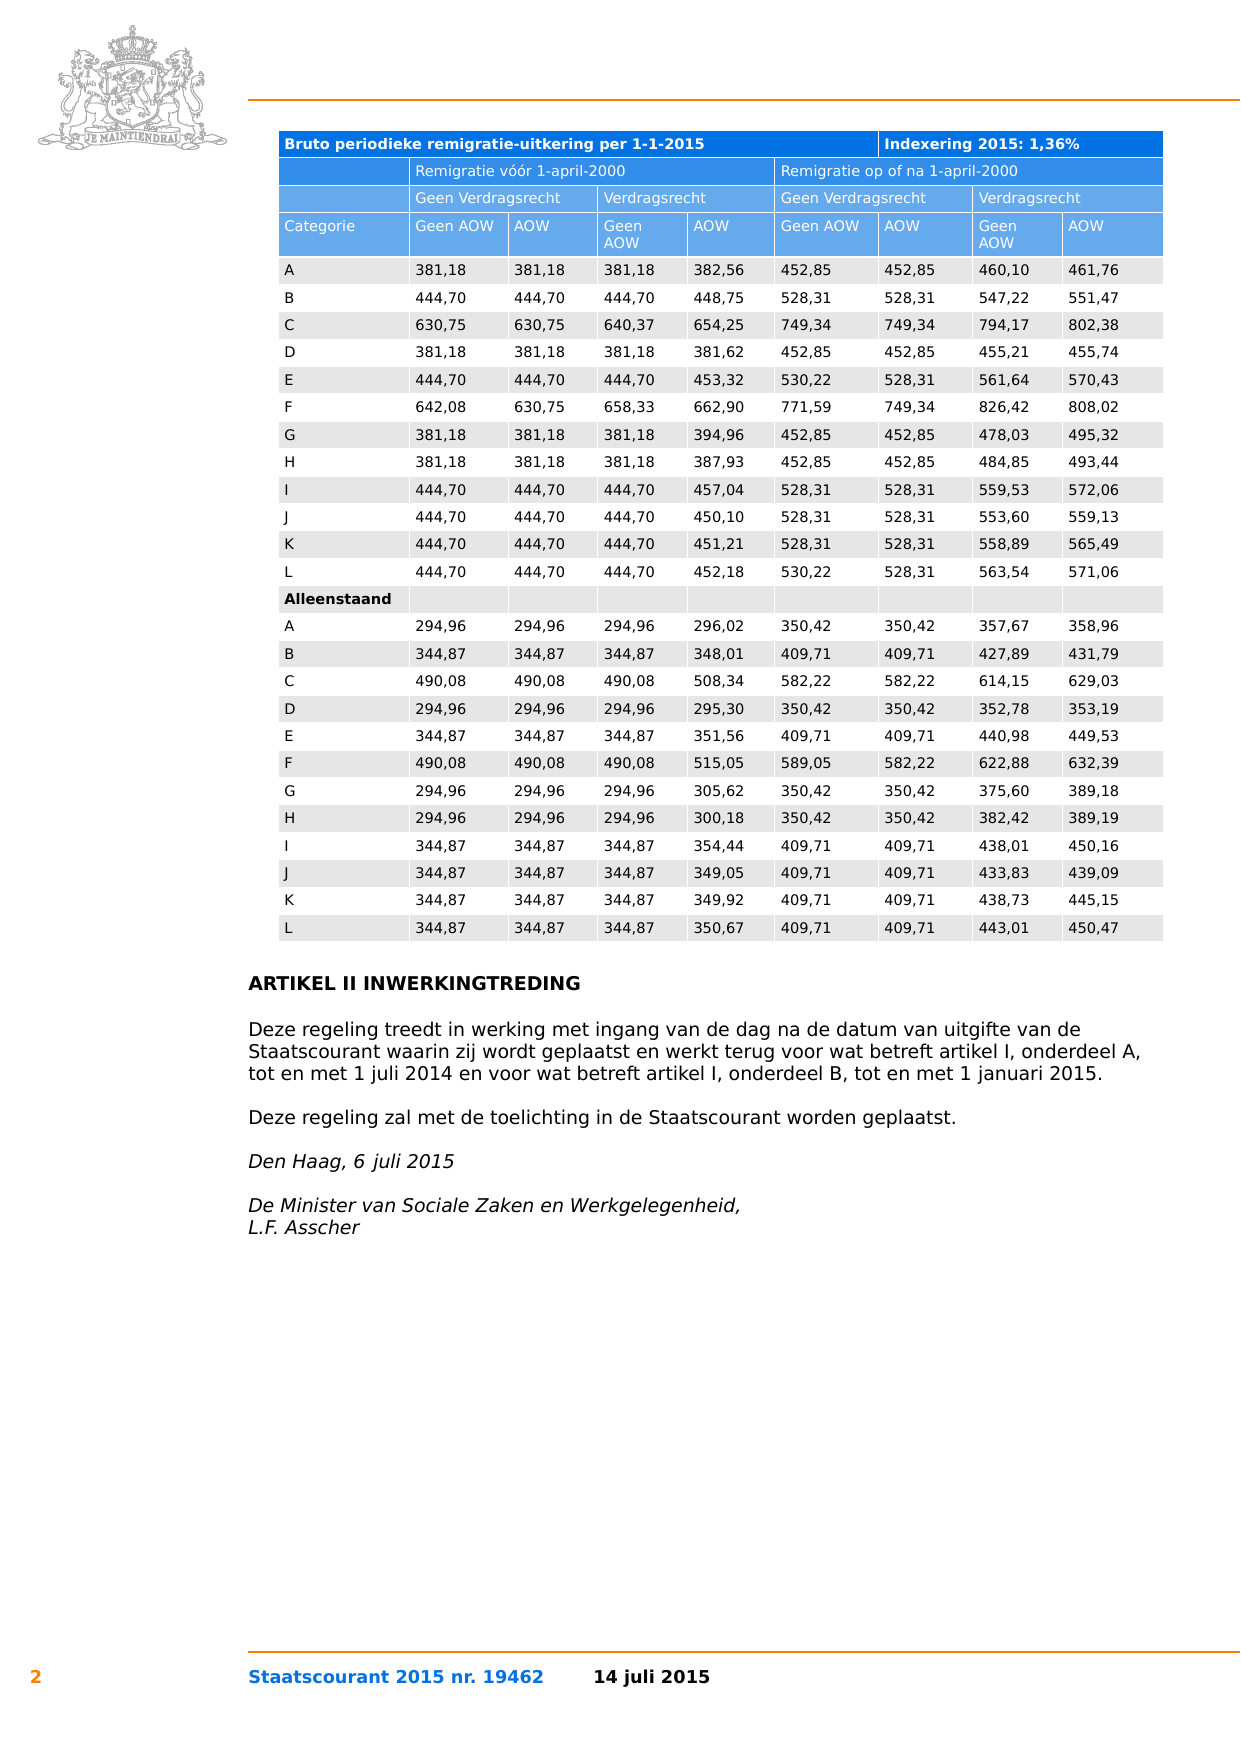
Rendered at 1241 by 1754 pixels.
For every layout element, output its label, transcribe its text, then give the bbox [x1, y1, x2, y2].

table_cell 294,96 [410, 614, 508, 640]
text De Minister van Sociale Zaken en Werkgelegenheid, L.F. Asscher [248, 1195, 1163, 1239]
table_cell 294,96 [598, 696, 687, 722]
table_cell 381,62 [688, 340, 774, 366]
table_cell 344,87 [598, 833, 687, 859]
table_cell G [279, 422, 409, 448]
table_cell 749,34 [775, 312, 878, 339]
table_cell 381,18 [598, 449, 687, 476]
table_cell 381,18 [509, 449, 597, 476]
table_cell K [279, 888, 409, 914]
table_cell [598, 586, 687, 613]
table_cell 294,96 [410, 696, 508, 722]
table_cell 444,70 [598, 559, 687, 585]
table_cell 444,70 [509, 504, 597, 530]
table_cell 350,42 [775, 805, 878, 832]
table_cell 528,31 [775, 531, 878, 558]
table_cell 409,71 [879, 888, 972, 914]
table_cell 344,87 [410, 723, 508, 749]
table_cell 451,21 [688, 531, 774, 558]
table_cell 802,38 [1063, 312, 1163, 339]
table_cell 455,74 [1063, 340, 1163, 366]
table_cell [879, 586, 972, 613]
table_cell 344,87 [598, 888, 687, 914]
table_cell 349,92 [688, 888, 774, 914]
text Den Haag, 6 juli 2015 [248, 1151, 1163, 1173]
table_cell 409,71 [879, 723, 972, 749]
table_cell 381,18 [410, 449, 508, 476]
table_cell Categorie [279, 213, 409, 256]
table_cell 490,08 [509, 751, 597, 777]
table_cell 444,70 [410, 559, 508, 585]
table_cell [509, 586, 597, 613]
table_cell Alleenstaand [279, 586, 409, 613]
table_cell H [279, 805, 409, 832]
table_cell 582,22 [879, 751, 972, 777]
table_cell 351,56 [688, 723, 774, 749]
table_cell 381,18 [410, 340, 508, 366]
table_cell 344,87 [410, 915, 508, 941]
table_cell 448,75 [688, 285, 774, 311]
table_cell [279, 186, 409, 212]
table_cell 654,25 [688, 312, 774, 339]
table_cell 449,53 [1063, 723, 1163, 749]
table_cell 444,70 [598, 504, 687, 530]
table_cell 445,15 [1063, 888, 1163, 914]
table_cell 589,05 [775, 751, 878, 777]
table_cell 350,42 [879, 614, 972, 640]
table_cell 528,31 [775, 477, 878, 503]
table_cell 444,70 [509, 531, 597, 558]
table_cell F [279, 751, 409, 777]
table_cell 563,54 [973, 559, 1062, 585]
table_cell 344,87 [509, 915, 597, 941]
table_cell 344,87 [410, 641, 508, 667]
table_cell 452,85 [879, 340, 972, 366]
table_cell Remigratie op of na 1-april-2000 [775, 158, 1163, 185]
table_cell J [279, 860, 409, 887]
table_cell 381,18 [598, 258, 687, 284]
text Deze regeling zal met de toelichting in de Staatscourant worden geplaatst. [248, 1107, 1163, 1129]
table_cell 515,05 [688, 751, 774, 777]
table_cell 749,34 [879, 312, 972, 339]
table_cell 381,18 [598, 422, 687, 448]
table_cell 353,19 [1063, 696, 1163, 722]
table_cell 294,96 [598, 614, 687, 640]
table_cell 452,85 [775, 340, 878, 366]
table_cell 444,70 [598, 367, 687, 393]
table_cell 350,67 [688, 915, 774, 941]
table_cell 350,42 [879, 696, 972, 722]
table_cell A [279, 258, 409, 284]
table_cell 530,22 [775, 367, 878, 393]
table_cell 296,02 [688, 614, 774, 640]
table_header Bruto periodieke remigratie-uitkering per 1-1-2015 [279, 131, 878, 157]
table_cell 344,87 [509, 641, 597, 667]
table_cell 409,71 [879, 641, 972, 667]
table_cell 294,96 [509, 696, 597, 722]
table_cell 461,76 [1063, 258, 1163, 284]
table_cell 344,87 [509, 860, 597, 887]
table_cell Remigratie vóór 1-april-2000 [410, 158, 774, 185]
table_cell 444,70 [598, 477, 687, 503]
table_cell 381,18 [410, 422, 508, 448]
table_cell 389,18 [1063, 778, 1163, 804]
table_cell 528,31 [879, 285, 972, 311]
table_cell 559,53 [973, 477, 1062, 503]
table_cell 658,33 [598, 395, 687, 421]
table_cell 508,34 [688, 669, 774, 695]
table_cell 352,78 [973, 696, 1062, 722]
table_cell 444,70 [410, 477, 508, 503]
subtitle ARTIKEL II INWERKINGTREDING [248, 972, 1163, 994]
table_header Indexering 2015: 1,36% [879, 131, 1163, 157]
table_cell 528,31 [879, 367, 972, 393]
table_cell 553,60 [973, 504, 1062, 530]
table_cell Geen Verdragsrecht [410, 186, 597, 212]
table_cell 444,70 [509, 367, 597, 393]
table_cell 444,70 [410, 504, 508, 530]
table_cell J [279, 504, 409, 530]
table_cell 387,93 [688, 449, 774, 476]
table_cell 344,87 [598, 641, 687, 667]
table_cell 350,42 [775, 614, 878, 640]
table_cell 305,62 [688, 778, 774, 804]
table_cell 439,09 [1063, 860, 1163, 887]
table_cell 450,16 [1063, 833, 1163, 859]
table_cell B [279, 641, 409, 667]
table_cell 433,83 [973, 860, 1062, 887]
table_cell 452,85 [879, 449, 972, 476]
table_cell I [279, 833, 409, 859]
table_cell 381,18 [509, 340, 597, 366]
table_cell 344,87 [598, 860, 687, 887]
table_cell 444,70 [598, 285, 687, 311]
table_cell 344,87 [598, 915, 687, 941]
table_cell 582,22 [879, 669, 972, 695]
table_cell 826,42 [973, 395, 1062, 421]
table_cell 294,96 [509, 614, 597, 640]
table_cell 381,18 [598, 340, 687, 366]
table_cell 344,87 [598, 723, 687, 749]
table_cell 344,87 [509, 833, 597, 859]
table_cell 640,37 [598, 312, 687, 339]
table_cell 622,88 [973, 751, 1062, 777]
table_cell 344,87 [410, 860, 508, 887]
table_cell L [279, 915, 409, 941]
table_cell 294,96 [598, 805, 687, 832]
table_cell 614,15 [973, 669, 1062, 695]
table_cell AOW [688, 213, 774, 256]
table_cell 300,18 [688, 805, 774, 832]
table_cell E [279, 723, 409, 749]
table_cell 350,42 [775, 696, 878, 722]
table_cell 490,08 [410, 669, 508, 695]
table_cell Verdragsrecht [973, 186, 1163, 212]
table_cell Geen AOW [775, 213, 878, 256]
table_cell Geen AOW [598, 213, 687, 256]
table_cell D [279, 696, 409, 722]
table_cell 452,85 [775, 422, 878, 448]
table_cell C [279, 669, 409, 695]
table_cell 490,08 [509, 669, 597, 695]
table_cell 452,85 [775, 258, 878, 284]
table_cell AOW [509, 213, 597, 256]
table_cell 632,39 [1063, 751, 1163, 777]
table_cell 358,96 [1063, 614, 1163, 640]
table_cell 381,18 [509, 422, 597, 448]
table_cell B [279, 285, 409, 311]
table_cell 528,31 [879, 504, 972, 530]
table_cell F [279, 395, 409, 421]
table_cell 808,02 [1063, 395, 1163, 421]
table_cell 453,32 [688, 367, 774, 393]
table_cell 452,85 [879, 422, 972, 448]
table_cell 528,31 [879, 531, 972, 558]
table_cell 350,42 [775, 778, 878, 804]
table_cell 565,49 [1063, 531, 1163, 558]
table_cell 294,96 [410, 805, 508, 832]
table_cell E [279, 367, 409, 393]
table_cell 452,85 [775, 449, 878, 476]
table_cell D [279, 340, 409, 366]
table_cell 344,87 [410, 833, 508, 859]
table_cell AOW [879, 213, 972, 256]
table_cell 444,70 [509, 477, 597, 503]
table_cell AOW [1063, 213, 1163, 256]
table_cell 444,70 [410, 285, 508, 311]
table_cell [688, 586, 774, 613]
table_cell G [279, 778, 409, 804]
table_cell 409,71 [775, 860, 878, 887]
table_cell Geen AOW [973, 213, 1062, 256]
table_cell 409,71 [879, 860, 972, 887]
table_cell 349,05 [688, 860, 774, 887]
table_cell 495,32 [1063, 422, 1163, 448]
table_cell [1063, 586, 1163, 613]
table_cell 630,75 [410, 312, 508, 339]
table_cell 354,44 [688, 833, 774, 859]
table_cell 547,22 [973, 285, 1062, 311]
table_cell 528,31 [879, 559, 972, 585]
table_cell 438,73 [973, 888, 1062, 914]
table_cell 630,75 [509, 312, 597, 339]
table_cell L [279, 559, 409, 585]
table_cell 438,01 [973, 833, 1062, 859]
table_cell H [279, 449, 409, 476]
table_cell 344,87 [509, 888, 597, 914]
table_cell 444,70 [509, 285, 597, 311]
table_cell 460,10 [973, 258, 1062, 284]
table_cell C [279, 312, 409, 339]
table_cell 455,21 [973, 340, 1062, 366]
table_cell 409,71 [775, 833, 878, 859]
table_cell A [279, 614, 409, 640]
table_cell 389,19 [1063, 805, 1163, 832]
table_cell 493,44 [1063, 449, 1163, 476]
table_cell 294,96 [509, 805, 597, 832]
table_cell 409,71 [775, 915, 878, 941]
table_cell 357,67 [973, 614, 1062, 640]
table_cell 348,01 [688, 641, 774, 667]
table_cell 444,70 [410, 531, 508, 558]
picture [38, 25, 227, 150]
table_cell 344,87 [509, 723, 597, 749]
table_cell 452,18 [688, 559, 774, 585]
table_cell 440,98 [973, 723, 1062, 749]
table_cell 295,30 [688, 696, 774, 722]
table_cell 484,85 [973, 449, 1062, 476]
table_cell 350,42 [879, 805, 972, 832]
table_cell 662,90 [688, 395, 774, 421]
table_cell Geen Verdragsrecht [775, 186, 972, 212]
table_cell 409,71 [775, 888, 878, 914]
table_cell 749,34 [879, 395, 972, 421]
table_cell 409,71 [879, 833, 972, 859]
table_cell 457,04 [688, 477, 774, 503]
table_cell 444,70 [598, 531, 687, 558]
table_cell 294,96 [509, 778, 597, 804]
table_cell 294,96 [598, 778, 687, 804]
table_cell 381,18 [410, 258, 508, 284]
table_cell 394,96 [688, 422, 774, 448]
table_cell 582,22 [775, 669, 878, 695]
table_cell 551,47 [1063, 285, 1163, 311]
table_cell 443,01 [973, 915, 1062, 941]
table_cell 630,75 [509, 395, 597, 421]
text Deze regeling treedt in werking met ingang van de dag na de datum van uitgifte van de Staatscourant waarin zij wordt geplaatst en werkt terug voor wat betreft artikel I, onderdeel A, tot en met 1 juli 2014 en voor wat betreft artikel I, onderdeel B, tot en met 1 januari 2015. [248, 1019, 1163, 1085]
table_cell 528,31 [775, 285, 878, 311]
table_cell 294,96 [410, 778, 508, 804]
table_cell 375,60 [973, 778, 1062, 804]
table_cell 528,31 [879, 477, 972, 503]
table_cell [410, 586, 508, 613]
table_cell 642,08 [410, 395, 508, 421]
table_cell 381,18 [509, 258, 597, 284]
table_cell 409,71 [775, 723, 878, 749]
table_cell [775, 586, 878, 613]
table_cell 450,47 [1063, 915, 1163, 941]
table_cell 490,08 [410, 751, 508, 777]
table_cell 431,79 [1063, 641, 1163, 667]
table_cell 409,71 [879, 915, 972, 941]
table_cell 558,89 [973, 531, 1062, 558]
table_cell 344,87 [410, 888, 508, 914]
table_cell 572,06 [1063, 477, 1163, 503]
table_cell [973, 586, 1062, 613]
table_cell 771,59 [775, 395, 878, 421]
table_cell 409,71 [775, 641, 878, 667]
table_cell 350,42 [879, 778, 972, 804]
table_cell 559,13 [1063, 504, 1163, 530]
table_cell 570,43 [1063, 367, 1163, 393]
table_cell 490,08 [598, 669, 687, 695]
table_cell 530,22 [775, 559, 878, 585]
table_cell 571,06 [1063, 559, 1163, 585]
table_cell 478,03 [973, 422, 1062, 448]
table_cell [279, 158, 409, 185]
table_cell 561,64 [973, 367, 1062, 393]
table_cell Verdragsrecht [598, 186, 774, 212]
table_cell I [279, 477, 409, 503]
table_cell 444,70 [509, 559, 597, 585]
table_cell 490,08 [598, 751, 687, 777]
table_cell 444,70 [410, 367, 508, 393]
table_cell 382,56 [688, 258, 774, 284]
table_cell K [279, 531, 409, 558]
table_cell 382,42 [973, 805, 1062, 832]
table_cell 794,17 [973, 312, 1062, 339]
table_cell 452,85 [879, 258, 972, 284]
table_cell 427,89 [973, 641, 1062, 667]
table_cell 450,10 [688, 504, 774, 530]
table_cell 629,03 [1063, 669, 1163, 695]
table_cell Geen AOW [410, 213, 508, 256]
table_cell 528,31 [775, 504, 878, 530]
